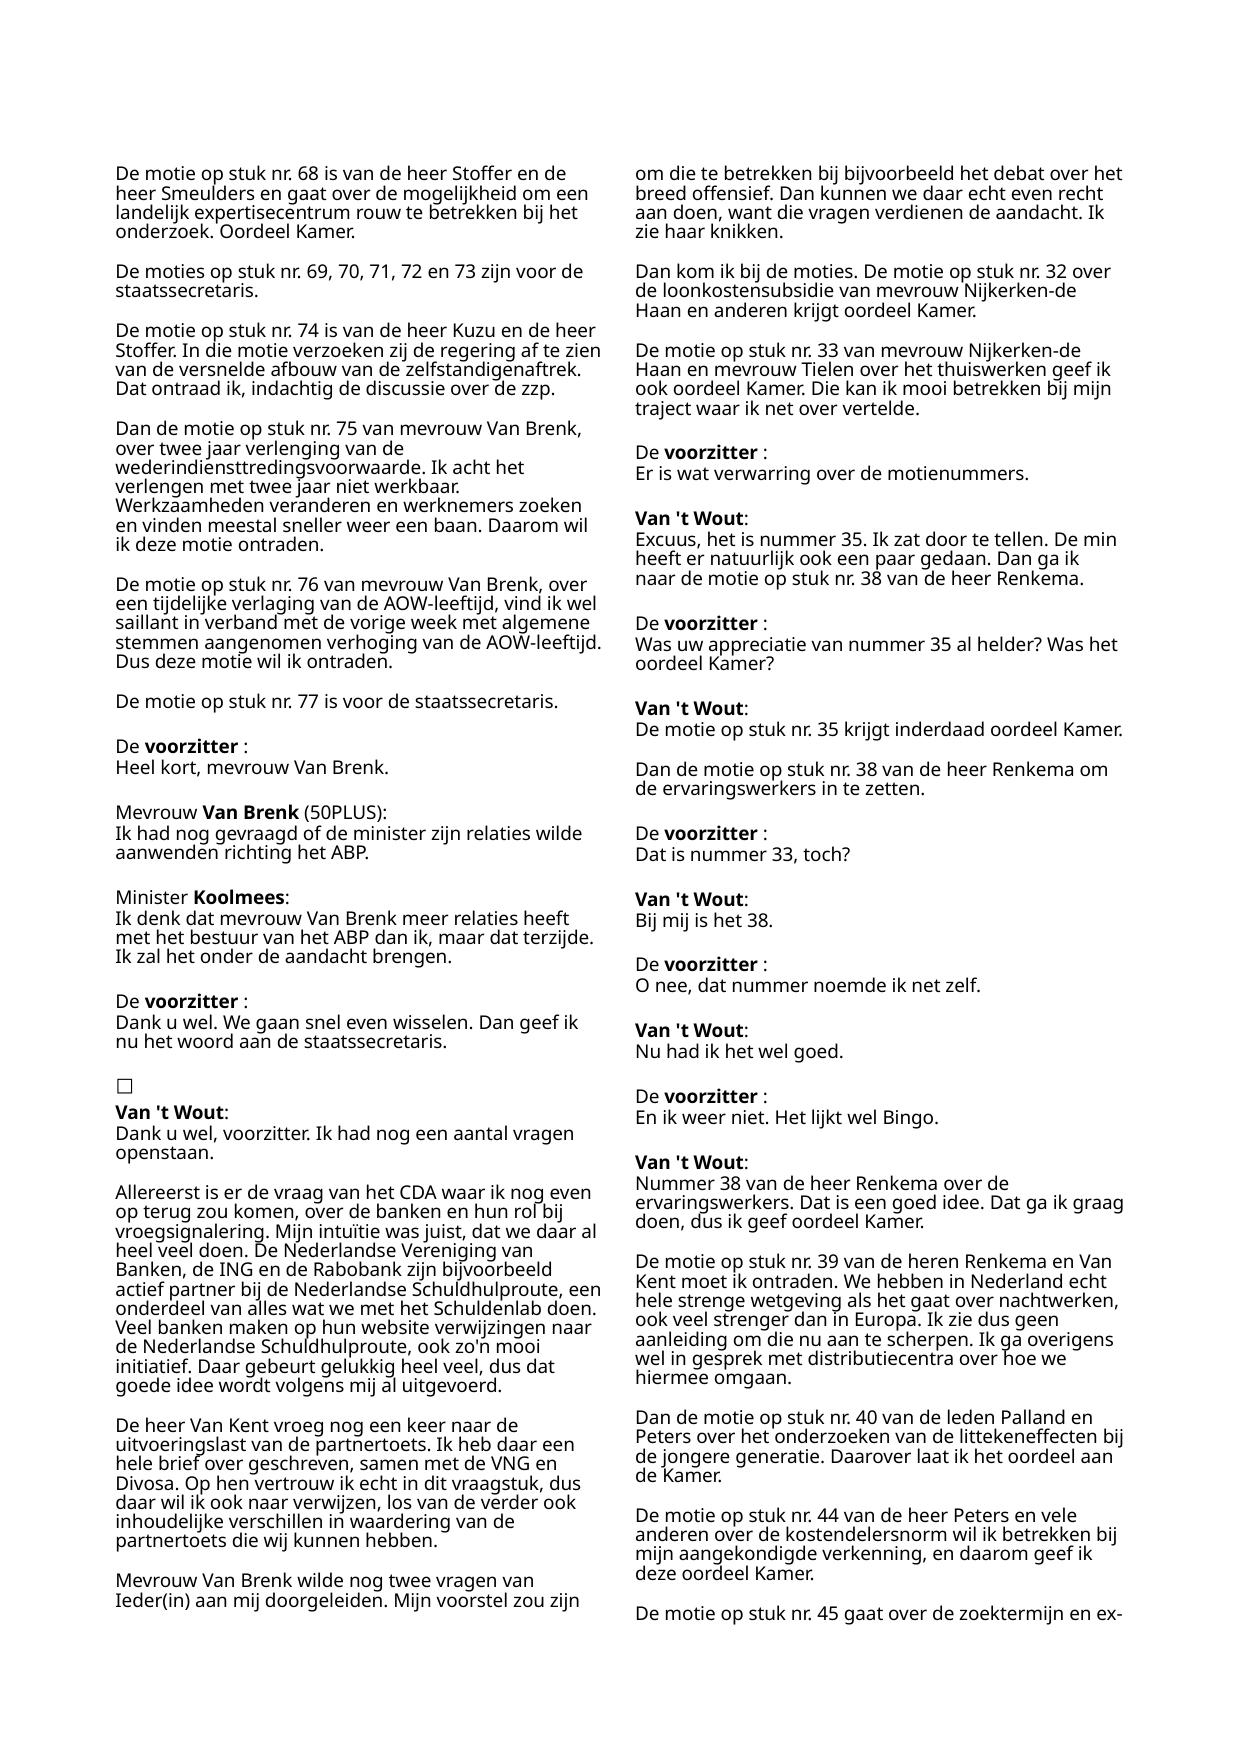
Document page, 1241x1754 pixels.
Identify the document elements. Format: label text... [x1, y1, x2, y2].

text De motie op stuk nr. 45 gaat over de zoektermijn en ex- [635, 1605, 1125, 1624]
text De voorzitter : [635, 439, 1125, 465]
text Dan de motie op stuk nr. 40 van de leden Palland en Peters over het onderzoeken van de littekeneffecten bij de jongere generatie. Daarover laat ik het oordeel aan de Kamer. [635, 1409, 1125, 1486]
text om die te betrekken bij bijvoorbeeld het debat over het breed offensief. Dan kunnen we daar echt even recht aan doen, want die vragen verdienen de aandacht. Ik zie haar knikken. [635, 165, 1125, 242]
text Van 't Wout: [635, 505, 1125, 531]
text Ik had nog gevraagd of de minister zijn relaties wilde aanwenden richting het ABP. [115, 824, 605, 863]
text Van 't Wout: [635, 1149, 1125, 1175]
text Allereerst is er de vraag van het CDA waar ik nog even op terug zou komen, over de banken en hun rol bij vroegsignalering. Mijn intuïtie was juist, dat we daar al heel veel doen. De Nederlandse Vereniging van Banken, de ING en de Rabobank zijn bijvoorbeeld actief partner bij de Nederlandse Schuldhulproute, een onderdeel van alles wat we met het Schuldenlab doen. Veel banken maken op hun website verwijzingen naar de Nederlandse Schuldhulproute, ook zo'n mooi initiatief. Daar gebeurt gelukkig heel veel, dus dat goede idee wordt volgens mij al uitgevoerd. [115, 1184, 605, 1396]
text De motie op stuk nr. 44 van de heer Peters en vele anderen over de kostendelersnorm wil ik betrekken bij mijn aangekondigde verkenning, en daarom geef ik deze oordeel Kamer. [635, 1507, 1125, 1584]
text De voorzitter : [635, 1083, 1125, 1109]
text De voorzitter : [635, 952, 1125, 977]
text Dank u wel. We gaan snel even wisselen. Dan geef ik nu het woord aan de staatssecretaris. [115, 1014, 605, 1053]
text De motie op stuk nr. 76 van mevrouw Van Brenk, over een tijdelijke verlaging van de AOW-leeftijd, vind ik wel saillant in verband met de vorige week met algemene stemmen aangenomen verhoging van de AOW-leeftijd. Dus deze motie wil ik ontraden. [115, 576, 605, 672]
text Mevrouw Van Brenk (50PLUS): [115, 799, 605, 824]
text Van 't Wout: [115, 1099, 605, 1125]
text Nu had ik het wel goed. [635, 1043, 1125, 1062]
text Minister Koolmees: [115, 884, 605, 910]
text Dank u wel, voorzitter. Ik had nog een aantal vragen openstaan. [115, 1125, 605, 1163]
text De motie op stuk nr. 74 is van de heer Kuzu en de heer Stoffer. In die motie verzoeken zij de regering af te zien van de versnelde afbouw van de zelfstandigenaftrek. Dat ontraad ik, indachtig de discussie over de zzp. [115, 322, 605, 399]
text De voorzitter : [115, 988, 605, 1014]
text Ik denk dat mevrouw Van Brenk meer relaties heeft met het bestuur van het ABP dan ik, maar dat terzijde. Ik zal het onder de aandacht brengen. [115, 910, 605, 967]
text Nummer 38 van de heer Renkema over de ervaringswerkers. Dat is een goed idee. Dat ga ik graag doen, dus ik geef oordeel Kamer. [635, 1175, 1125, 1233]
text Was uw appreciatie van nummer 35 al helder? Was het oordeel Kamer? [635, 636, 1125, 674]
text De motie op stuk nr. 68 is van de heer Stoffer en de heer Smeulders en gaat over de mogelijkheid om een landelijk expertisecentrum rouw te betrekken bij het onderzoek. Oordeel Kamer. [115, 165, 605, 242]
text Van 't Wout: [635, 695, 1125, 721]
text Bij mij is het 38. [635, 912, 1125, 931]
text De voorzitter : [635, 610, 1125, 636]
text En ik weer niet. Het lijkt wel Bingo. [635, 1109, 1125, 1128]
text De voorzitter : [635, 820, 1125, 846]
text ⬜ [115, 1073, 605, 1099]
text Van 't Wout: [635, 886, 1125, 912]
text De motie op stuk nr. 33 van mevrouw Nijkerken-de Haan en mevrouw Tielen over het thuiswerken geef ik ook oordeel Kamer. Die kan ik mooi betrekken bij mijn traject waar ik net over vertelde. [635, 342, 1125, 419]
text O nee, dat nummer noemde ik net zelf. [635, 977, 1125, 997]
text Van 't Wout: [635, 1017, 1125, 1043]
text Er is wat verwarring over de motienummers. [635, 465, 1125, 484]
text Dan kom ik bij de moties. De motie op stuk nr. 32 over de loonkostensubsidie van mevrouw Nijkerken-de Haan en anderen krijgt oordeel Kamer. [635, 263, 1125, 321]
text Dan de motie op stuk nr. 38 van de heer Renkema om de ervaringswerkers in te zetten. [635, 761, 1125, 799]
text Excuus, het is nummer 35. Ik zat door te tellen. De min heeft er natuurlijk ook een paar gedaan. Dan ga ik naar de motie op stuk nr. 38 van de heer Renkema. [635, 531, 1125, 589]
text De motie op stuk nr. 35 krijgt inderdaad oordeel Kamer. [635, 721, 1125, 740]
text De motie op stuk nr. 39 van de heren Renkema en Van Kent moet ik ontraden. We hebben in Nederland echt hele strenge wetgeving als het gaat over nachtwerken, ook veel strenger dan in Europa. Ik zie dus geen aanleiding om die nu aan te scherpen. Ik ga overigens wel in gesprek met distributiecentra over hoe we hiermee omgaan. [635, 1253, 1125, 1388]
text De heer Van Kent vroeg nog een keer naar de uitvoeringslast van de partnertoets. Ik heb daar een hele brief over geschreven, samen met de VNG en Divosa. Op hen vertrouw ik echt in dit vraagstuk, dus daar wil ik ook naar verwijzen, los van de verder ook inhoudelijke verschillen in waardering van de partnertoets die wij kunnen hebben. [115, 1417, 605, 1552]
text Dan de motie op stuk nr. 75 van mevrouw Van Brenk, over twee jaar verlenging van de wederindiensttredingsvoorwaarde. Ik acht het verlengen met twee jaar niet werkbaar. Werkzaamheden veranderen en werknemers zoeken en vinden meestal sneller weer een baan. Daarom wil ik deze motie ontraden. [115, 420, 605, 555]
text De moties op stuk nr. 69, 70, 71, 72 en 73 zijn voor de staatssecretaris. [115, 263, 605, 302]
text De voorzitter : [115, 733, 605, 759]
text Heel kort, mevrouw Van Brenk. [115, 759, 605, 778]
text Dat is nummer 33, toch? [635, 846, 1125, 865]
text De motie op stuk nr. 77 is voor de staatssecretaris. [115, 693, 605, 712]
text Mevrouw Van Brenk wilde nog twee vragen van Ieder(in) aan mij doorgeleiden. Mijn voorstel zou zijn [115, 1572, 605, 1611]
